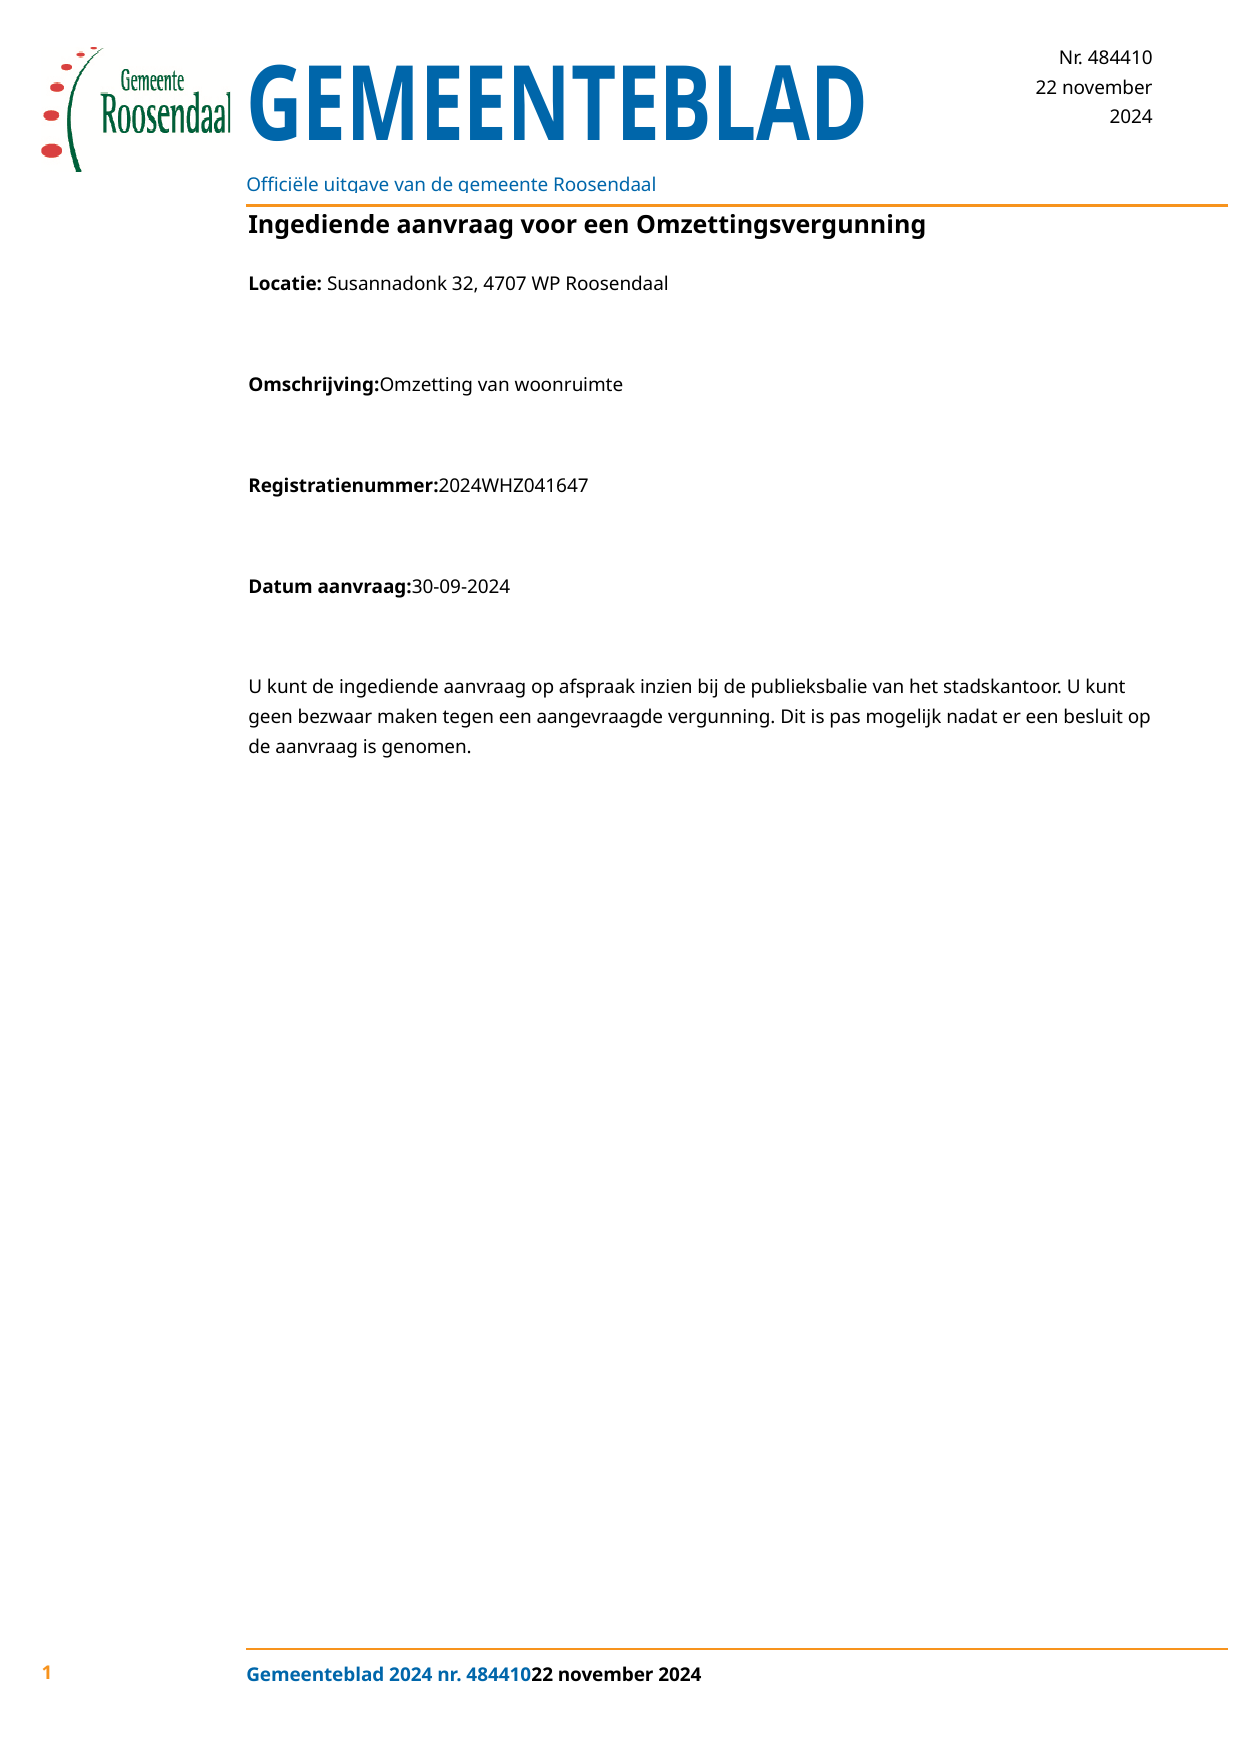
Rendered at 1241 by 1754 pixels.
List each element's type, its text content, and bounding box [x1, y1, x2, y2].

text Registratienummer:2024WHZ041647 [248, 472, 1152, 498]
text Locatie: Susannadonk 32, 4707 WP Roosendaal [248, 270, 1152, 296]
text U kunt de ingediende aanvraag op afspraak inzien bij de publieksbalie van het stadskantoor. U kunt geen bezwaar maken tegen een aangevraagde vergunning. Dit is pas mogelijk nadat er een besluit op de aanvraag is genomen. [248, 674, 1152, 758]
text Ingediende aanvraag voor een Omzettingsvergunning [248, 207, 1152, 241]
picture [41, 47, 231, 172]
text Datum aanvraag:30-09-2024 [248, 573, 1152, 598]
text Omschrijving:Omzetting van woonruimte [248, 371, 1152, 397]
